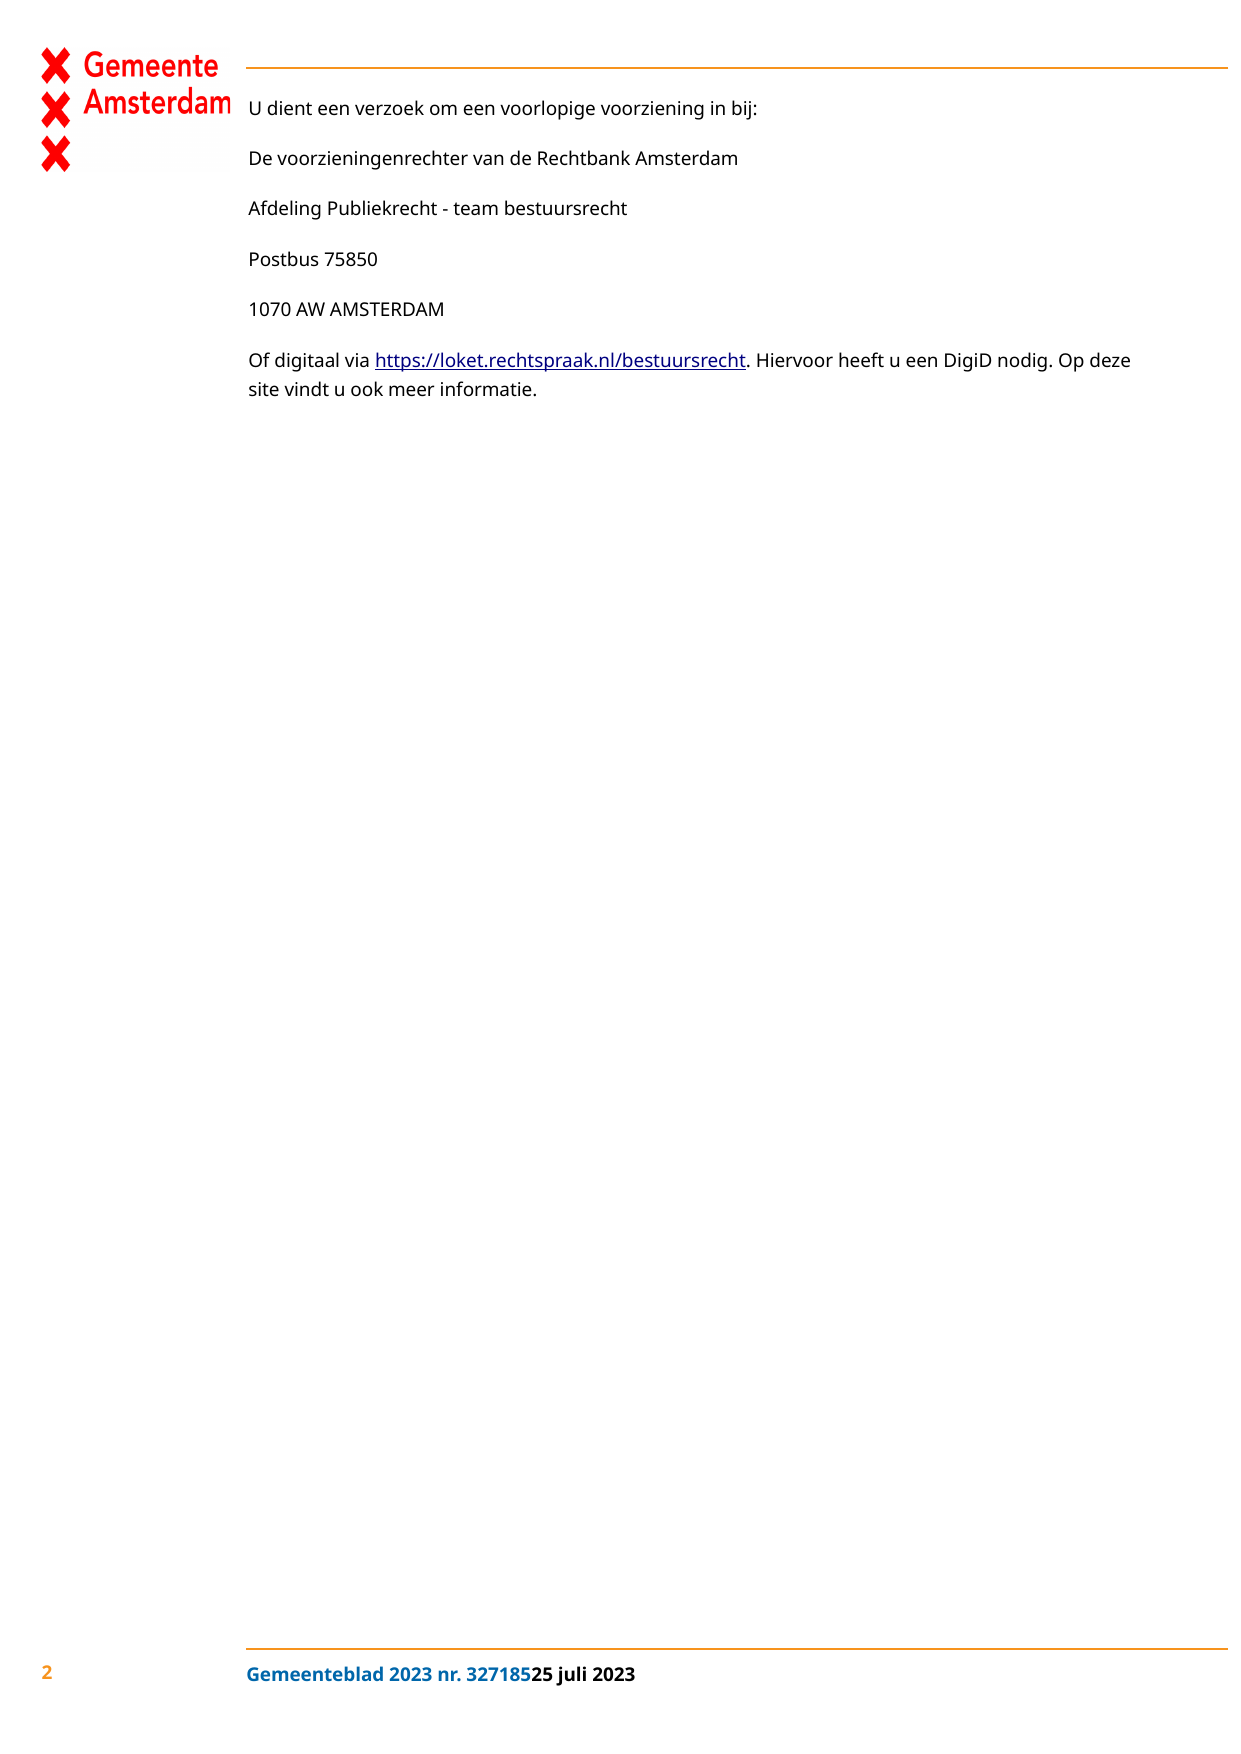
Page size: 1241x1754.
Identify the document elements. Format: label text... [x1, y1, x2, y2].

text Postbus 75850 [248, 246, 1152, 272]
picture [41, 47, 231, 172]
text U dient een verzoek om een voorlopige voorziening in bij: [248, 95, 1152, 121]
text 1070 AW AMSTERDAM [248, 296, 1152, 322]
text Of digitaal via https://loket.rechtspraak.nl/bestuursrecht. Hiervoor heeft u een DigiD nodig. Op deze site vindt u ook meer informatie. [248, 347, 1152, 402]
text De voorzieningenrechter van de Rechtbank Amsterdam [248, 145, 1152, 171]
text Afdeling Publiekrecht - team bestuursrecht [248, 196, 1152, 221]
